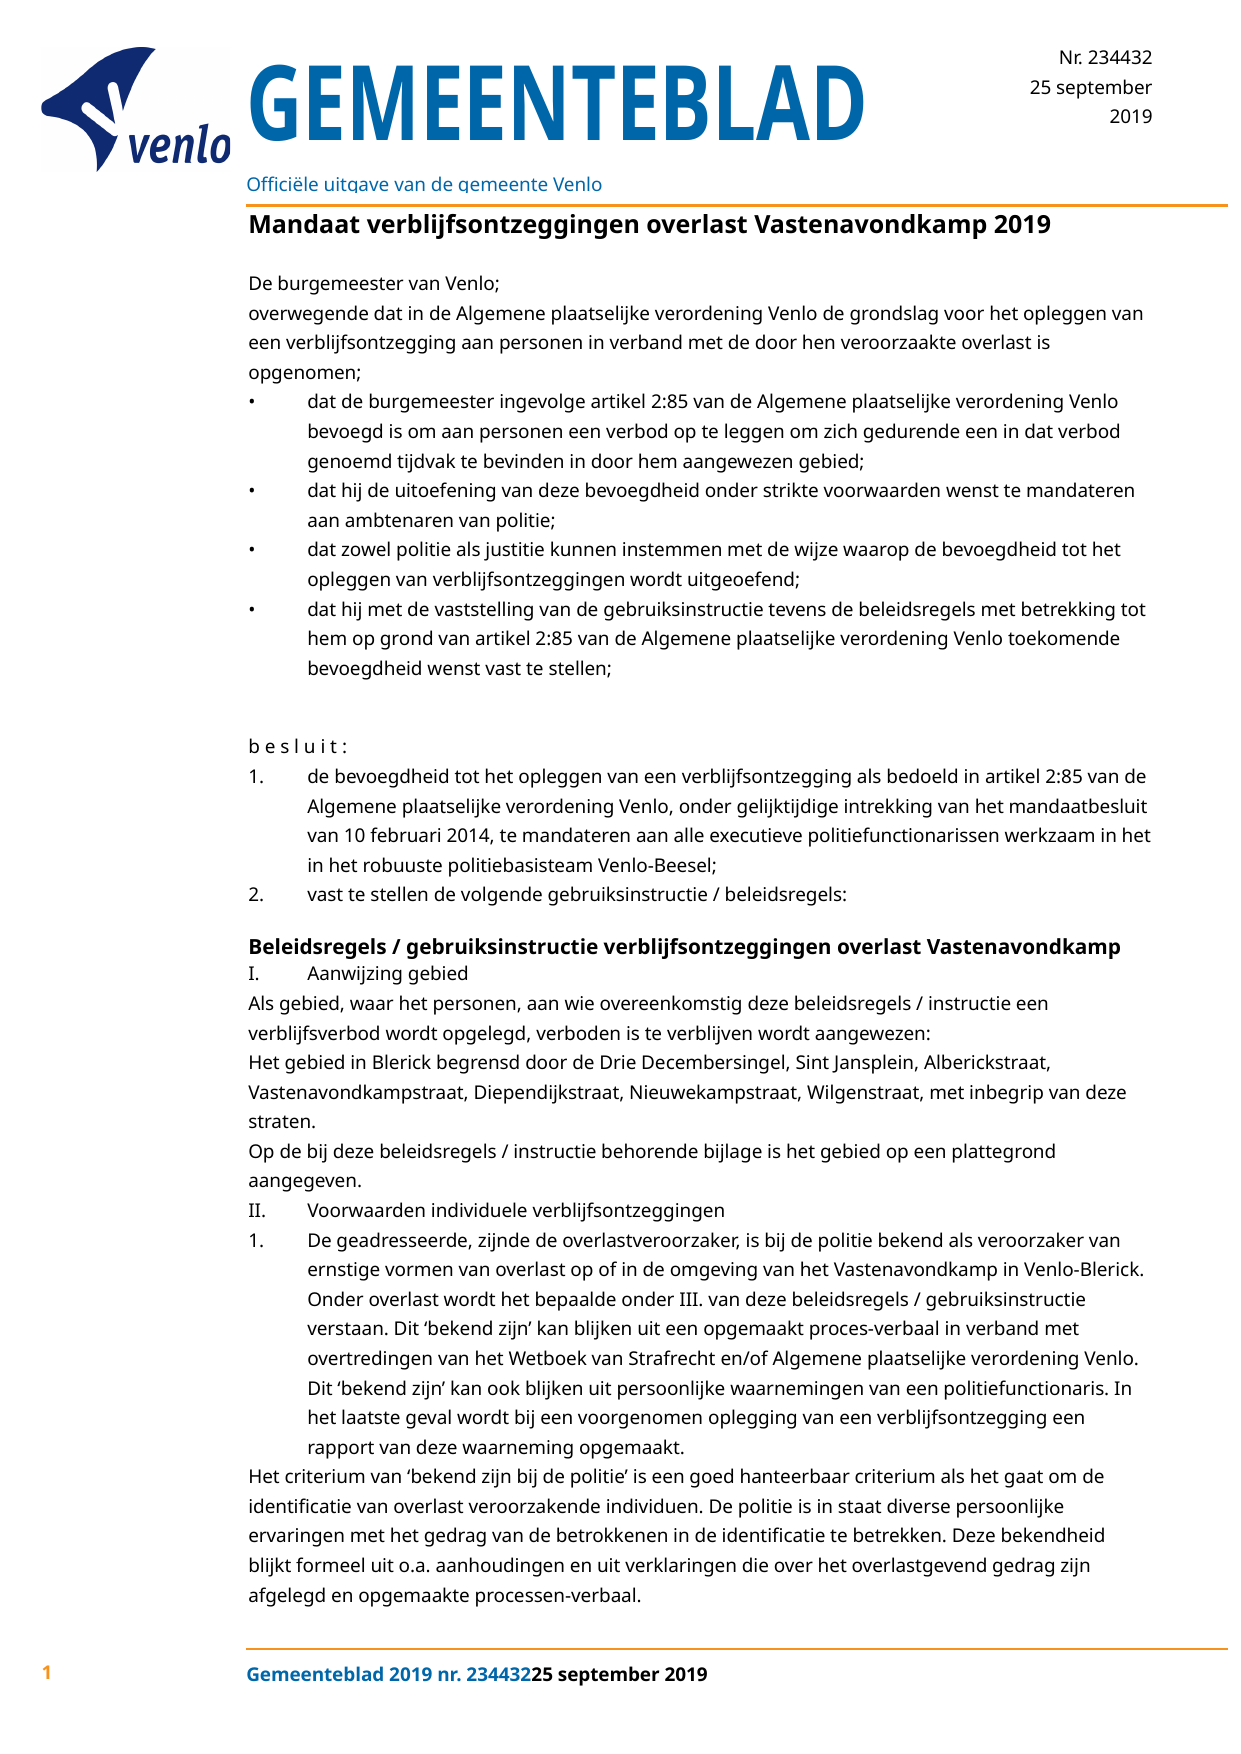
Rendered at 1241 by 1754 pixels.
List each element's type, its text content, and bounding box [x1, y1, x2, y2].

text Mandaat verblijfsontzeggingen overlast Vastenavondkamp 2019 [248, 207, 1152, 241]
list dat hij met de vaststelling van de gebruiksinstructie tevens de beleidsregels met betrekking tot hem op grond van artikel 2:85 van de Algemene plaatselijke verordening Venlo toekomende bevoegdheid wenst vast te stellen; [248, 596, 1152, 681]
text Het criterium van ‘bekend zijn bij de politie’ is een goed hanteerbaar criterium als het gaat om de identificatie van overlast veroorzakende individuen. De politie is in staat diverse persoonlijke ervaringen met het gedrag van de betrokkenen in de identificatie te betrekken. Deze bekendheid blijkt formeel uit o.a. aanhoudingen en uit verklaringen die over het overlastgevend gedrag zijn afgelegd en opgemaakte processen-verbaal. [248, 1463, 1152, 1607]
picture [41, 47, 231, 172]
text Het gebied in Blerick begrensd door de Drie Decembersingel, Sint Jansplein, Alberickstraat, Vastenavondkampstraat, Diependijkstraat, Nieuwekampstraat, Wilgenstraat, met inbegrip van deze straten. [248, 1049, 1152, 1134]
text Als gebied, waar het personen, aan wie overeenkomstig deze beleidsregels / instructie een verblijfsverbod wordt opgelegd, verboden is te verblijven wordt aangewezen: [248, 990, 1152, 1045]
list Voorwaarden individuele verblijfsontzeggingen [248, 1197, 1152, 1223]
text b e s l u i t : [248, 734, 1152, 759]
list dat zowel politie als justitie kunnen instemmen met de wijze waarop de bevoegdheid tot het opleggen van verblijfsontzeggingen wordt uitgeoefend; [248, 537, 1152, 592]
text Beleidsregels / gebruiksinstructie verblijfsontzeggingen overlast Vastenavondkamp [248, 932, 1152, 961]
text Op de bij deze beleidsregels / instructie behorende bijlage is het gebied op een plattegrond aangegeven. [248, 1138, 1152, 1193]
list dat hij de uitoefening van deze bevoegdheid onder strikte voorwaarden wenst te mandateren aan ambtenaren van politie; [248, 477, 1152, 533]
list Aanwijzing gebied [248, 961, 1152, 986]
text overwegende dat in de Algemene plaatselijke verordening Venlo de grondslag voor het opleggen van een verblijfsontzegging aan personen in verband met de door hen veroorzaakte overlast is opgenomen; [248, 300, 1152, 385]
list de bevoegdheid tot het opleggen van een verblijfsontzegging als bedoeld in artikel 2:85 van de Algemene plaatselijke verordening Venlo, onder gelijktijdige intrekking van het mandaatbesluit van 10 februari 2014, te mandateren aan alle executieve politiefunctionarissen werkzaam in het in het robuuste politiebasisteam Venlo-Beesel; [248, 763, 1152, 878]
list De geadresseerde, zijnde de overlastveroorzaker, is bij de politie bekend als veroorzaker van ernstige vormen van overlast op of in de omgeving van het Vastenavondkamp in Venlo-Blerick. Onder overlast wordt het bepaalde onder III. van deze beleidsregels / gebruiksinstructie verstaan. Dit ‘bekend zijn’ kan blijken uit een opgemaakt proces-verbaal in verband met overtredingen van het Wetboek van Strafrecht en/of Algemene plaatselijke verordening Venlo. Dit ‘bekend zijn’ kan ook blijken uit persoonlijke waarnemingen van een politiefunctionaris. In het laatste geval wordt bij een voorgenomen oplegging van een verblijfsontzegging een rapport van deze waarneming opgemaakt. [248, 1227, 1152, 1459]
list vast te stellen de volgende gebruiksinstructie / beleidsregels: [248, 882, 1152, 907]
list dat de burgemeester ingevolge artikel 2:85 van de Algemene plaatselijke verordening Venlo bevoegd is om aan personen een verbod op te leggen om zich gedurende een in dat verbod genoemd tijdvak te bevinden in door hem aangewezen gebied; [248, 389, 1152, 473]
text De burgemeester van Venlo; [248, 270, 1152, 296]
